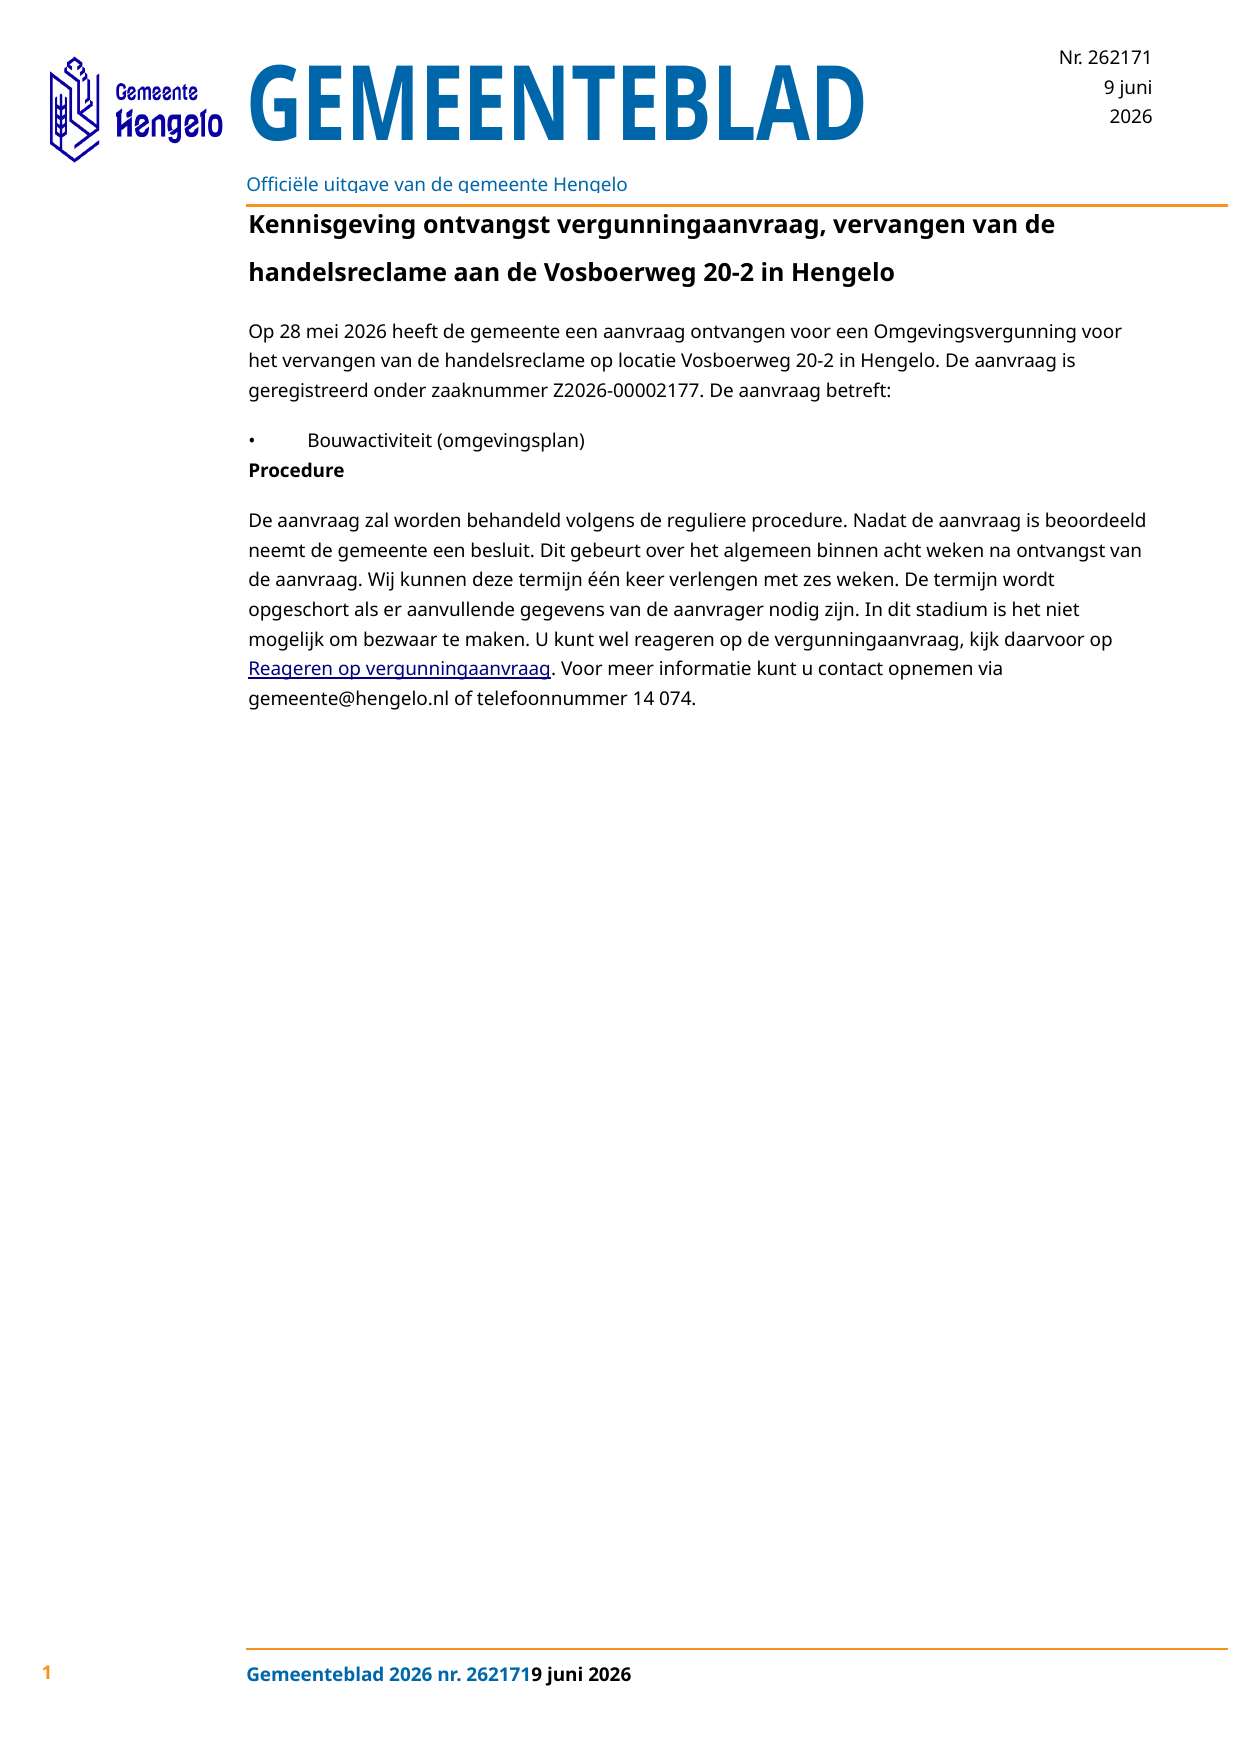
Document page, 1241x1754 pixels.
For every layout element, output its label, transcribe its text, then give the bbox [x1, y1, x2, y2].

text Kennisgeving ontvangst vergunningaanvraag, vervangen van de handelsreclame aan de Vosboerweg 20-2 in Hengelo [248, 207, 1152, 288]
text Procedure [248, 457, 1152, 483]
picture [41, 47, 231, 172]
text De aanvraag zal worden behandeld volgens de reguliere procedure. Nadat de aanvraag is beoordeeld neemt de gemeente een besluit. Dit gebeurt over het algemeen binnen acht weken na ontvangst van de aanvraag. Wij kunnen deze termijn één keer verlengen met zes weken. De termijn wordt opgeschort als er aanvullende gegevens van de aanvrager nodig zijn. In dit stadium is het niet mogelijk om bezwaar te maken. U kunt wel reageren op de vergunningaanvraag, kijk daarvoor op Reageren op vergunningaanvraag. Voor meer informatie kunt u contact opnemen via gemeente@hengelo.nl of telefoonnummer 14 074. [248, 507, 1152, 711]
text Op 28 mei 2026 heeft de gemeente een aanvraag ontvangen voor een Omgevingsvergunning voor het vervangen van de handelsreclame op locatie Vosboerweg 20-2 in Hengelo. De aanvraag is geregistreerd onder zaaknummer Z2026-00002177. De aanvraag betreft: [248, 318, 1152, 403]
list Bouwactiviteit (omgevingsplan) [248, 427, 1152, 453]
